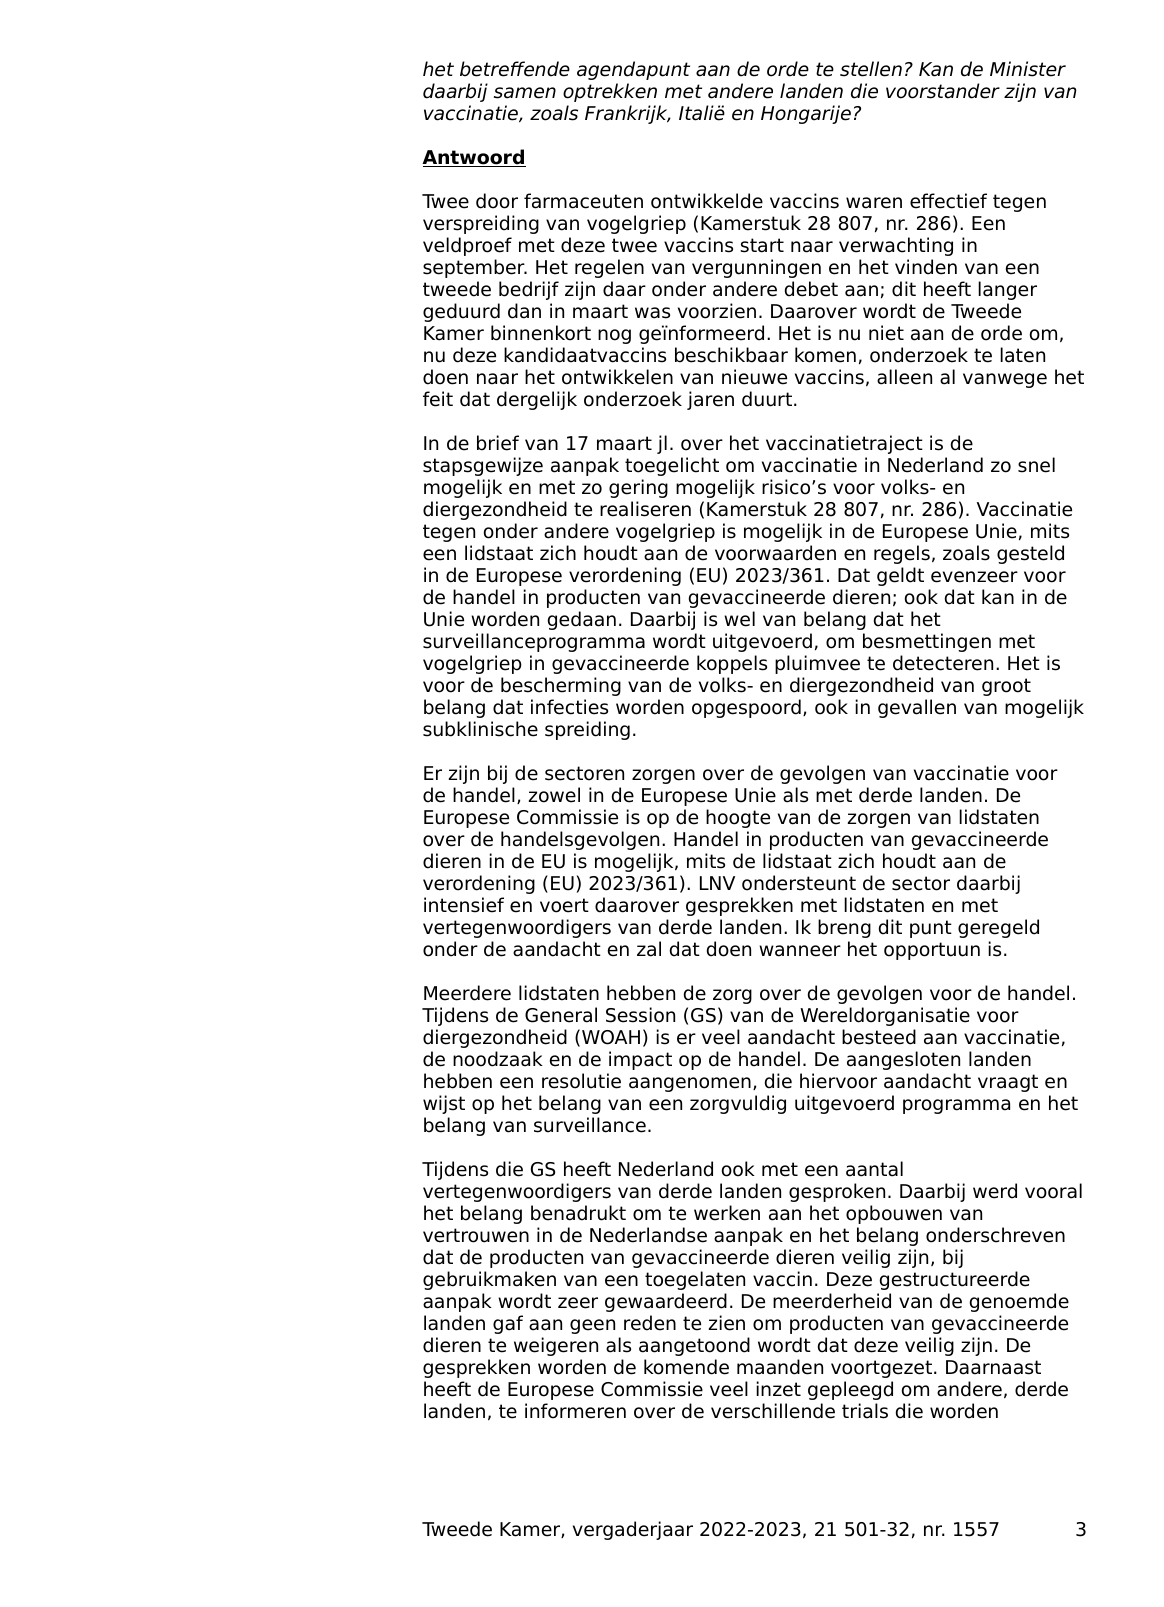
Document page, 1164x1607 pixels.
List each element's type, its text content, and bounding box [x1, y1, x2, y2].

text het betreffende agendapunt aan de orde te stellen? Kan de Minister daarbij samen optrekken met andere landen die voorstander zijn van vaccinatie, zoals Frankrijk, Italië en Hongarije? [422, 59, 1087, 125]
text Twee door farmaceuten ontwikkelde vaccins waren effectief tegen verspreiding van vogelgriep (Kamerstuk 28 807, nr. 286). Een veldproef met deze twee vaccins start naar verwachting in september. Het regelen van vergunningen en het vinden van een tweede bedrijf zijn daar onder andere debet aan; dit heeft langer geduurd dan in maart was voorzien. Daarover wordt de Tweede Kamer binnenkort nog geïnformeerd. Het is nu niet aan de orde om, nu deze kandidaatvaccins beschikbaar komen, onderzoek te laten doen naar het ontwikkelen van nieuwe vaccins, alleen al vanwege het feit dat dergelijk onderzoek jaren duurt. [422, 191, 1087, 411]
subtitle Antwoord [422, 147, 1087, 169]
text Er zijn bij de sectoren zorgen over de gevolgen van vaccinatie voor de handel, zowel in de Europese Unie als met derde landen. De Europese Commissie is op de hoogte van de zorgen van lidstaten over de handelsgevolgen. Handel in producten van gevaccineerde dieren in de EU is mogelijk, mits de lidstaat zich houdt aan de verordening (EU) 2023/361). LNV ondersteunt de sector daarbij intensief en voert daarover gesprekken met lidstaten en met vertegenwoordigers van derde landen. Ik breng dit punt geregeld onder de aandacht en zal dat doen wanneer het opportuun is. [422, 763, 1087, 961]
text In de brief van 17 maart jl. over het vaccinatietraject is de stapsgewijze aanpak toegelicht om vaccinatie in Nederland zo snel mogelijk en met zo gering mogelijk risico’s voor volks- en diergezondheid te realiseren (Kamerstuk 28 807, nr. 286). Vaccinatie tegen onder andere vogelgriep is mogelijk in de Europese Unie, mits een lidstaat zich houdt aan de voorwaarden en regels, zoals gesteld in de Europese verordening (EU) 2023/361. Dat geldt evenzeer voor de handel in producten van gevaccineerde dieren; ook dat kan in de Unie worden gedaan. Daarbij is wel van belang dat het surveillanceprogramma wordt uitgevoerd, om besmettingen met vogelgriep in gevaccineerde koppels pluimvee te detecteren. Het is voor de bescherming van de volks- en diergezondheid van groot belang dat infecties worden opgespoord, ook in gevallen van mogelijk subklinische spreiding. [422, 433, 1087, 741]
text Tijdens die GS heeft Nederland ook met een aantal vertegenwoordigers van derde landen gesproken. Daarbij werd vooral het belang benadrukt om te werken aan het opbouwen van vertrouwen in de Nederlandse aanpak en het belang onderschreven dat de producten van gevaccineerde dieren veilig zijn, bij gebruikmaken van een toegelaten vaccin. Deze gestructureerde aanpak wordt zeer gewaardeerd. De meerderheid van de genoemde landen gaf aan geen reden te zien om producten van gevaccineerde dieren te weigeren als aangetoond wordt dat deze veilig zijn. De gesprekken worden de komende maanden voortgezet. Daarnaast heeft de Europese Commissie veel inzet gepleegd om andere, derde landen, te informeren over de verschillende trials die worden [422, 1159, 1087, 1423]
text Meerdere lidstaten hebben de zorg over de gevolgen voor de handel. Tijdens de General Session (GS) van de Wereldorganisatie voor diergezondheid (WOAH) is er veel aandacht besteed aan vaccinatie, de noodzaak en de impact op de handel. De aangesloten landen hebben een resolutie aangenomen, die hiervoor aandacht vraagt en wijst op het belang van een zorgvuldig uitgevoerd programma en het belang van surveillance. [422, 983, 1087, 1137]
